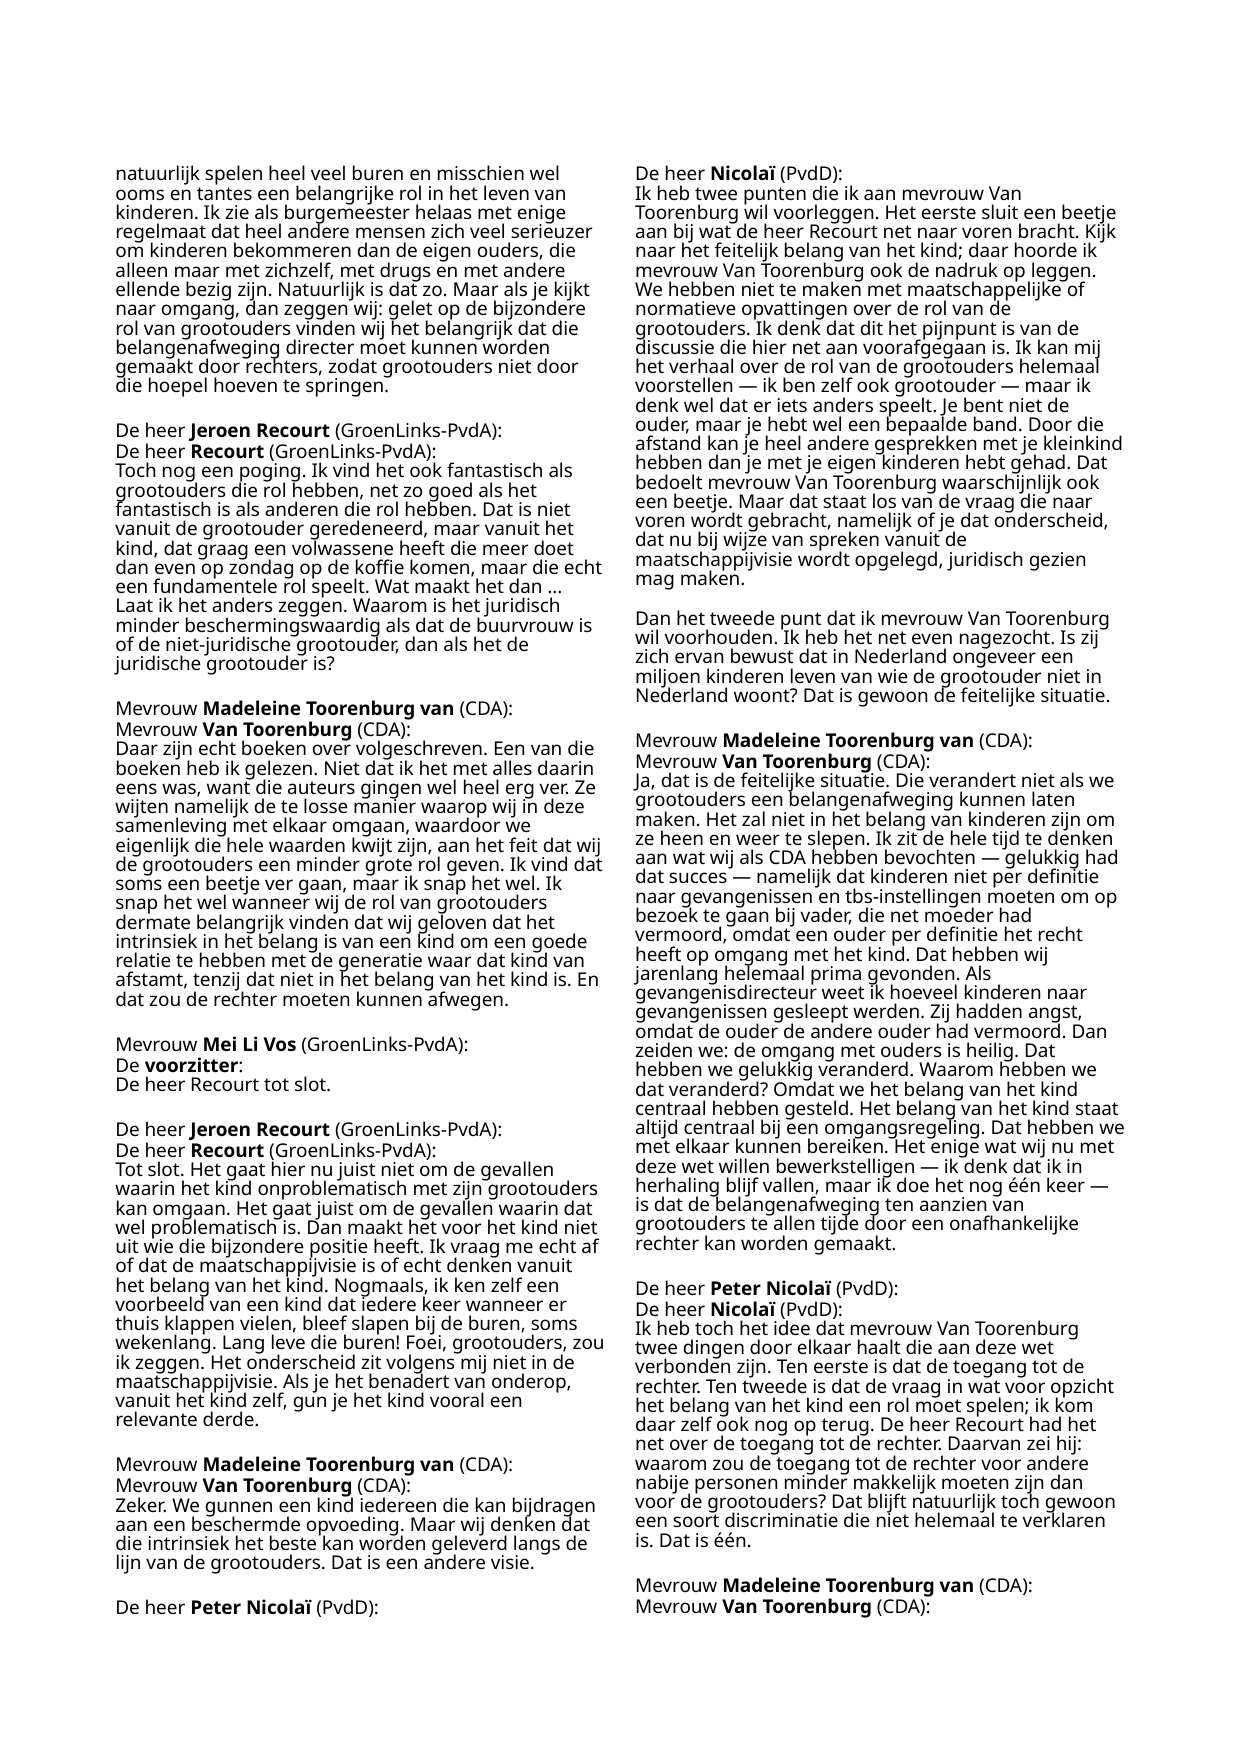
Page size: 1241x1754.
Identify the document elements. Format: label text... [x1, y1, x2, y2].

text Tot slot. Het gaat hier nu juist niet om de gevallen waarin het kind onproblematisch met zijn grootouders kan omgaan. Het gaat juist om de gevallen waarin dat wel problematisch is. Dan maakt het voor het kind niet uit wie die bijzondere positie heeft. Ik vraag me echt af of dat de maatschappijvisie is of echt denken vanuit het belang van het kind. Nogmaals, ik ken zelf een voorbeeld van een kind dat iedere keer wanneer er thuis klappen vielen, bleef slapen bij de buren, soms wekenlang. Lang leve die buren! Foei, grootouders, zou ik zeggen. Het onderscheid zit volgens mij niet in de maatschappijvisie. Als je het benadert van onderop, vanuit het kind zelf, gun je het kind vooral een relevante derde. [115, 1161, 605, 1431]
text Mevrouw Madeleine Toorenburg van (CDA): [115, 1452, 605, 1477]
text De heer Recourt tot slot. [115, 1076, 605, 1095]
text Toch nog een poging. Ik vind het ook fantastisch als grootouders die rol hebben, net zo goed als het fantastisch is als anderen die rol hebben. Dat is niet vanuit de grootouder geredeneerd, maar vanuit het kind, dat graag een volwassene heeft die meer doet dan even op zondag op de koffie komen, maar die echt een fundamentele rol speelt. Wat maakt het dan ... Laat ik het anders zeggen. Waarom is het juridisch minder beschermingswaardig als dat de buurvrouw is of de niet-juridische grootouder, dan als het de juridische grootouder is? [115, 462, 605, 674]
text Ja, dat is de feitelijke situatie. Die verandert niet als we grootouders een belangenafweging kunnen laten maken. Het zal niet in het belang van kinderen zijn om ze heen en weer te slepen. Ik zit de hele tijd te denken aan wat wij als CDA hebben bevochten — gelukkig had dat succes — namelijk dat kinderen niet per definitie naar gevangenissen en tbs-instellingen moeten om op bezoek te gaan bij vader, die net moeder had vermoord, omdat een ouder per definitie het recht heeft op omgang met het kind. Dat hebben wij jarenlang helemaal prima gevonden. Als gevangenisdirecteur weet ik hoeveel kinderen naar gevangenissen gesleept werden. Zij hadden angst, omdat de ouder de andere ouder had vermoord. Dan zeiden we: de omgang met ouders is heilig. Dat hebben we gelukkig veranderd. Waarom hebben we dat veranderd? Omdat we het belang van het kind centraal hebben gesteld. Het belang van het kind staat altijd centraal bij een omgangsregeling. Dat hebben we met elkaar kunnen bereiken. Het enige wat wij nu met deze wet willen bewerkstelligen — ik denk dat ik in herhaling blijf vallen, maar ik doe het nog één keer — is dat de belangenafweging ten aanzien van grootouders te allen tijde door een onafhankelijke rechter kan worden gemaakt. [635, 772, 1125, 1254]
text Mevrouw Madeleine Toorenburg van (CDA): [635, 727, 1125, 753]
text Mevrouw Madeleine Toorenburg van (CDA): [635, 1572, 1125, 1598]
text De heer Recourt (GroenLinks-PvdA): [115, 443, 605, 462]
text De heer Nicolaï (PvdD): [635, 1301, 1125, 1320]
text De voorzitter: [115, 1057, 605, 1076]
text Mevrouw Van Toorenburg (CDA): [635, 753, 1125, 772]
text Mevrouw Van Toorenburg (CDA): [635, 1598, 1125, 1617]
text De heer Peter Nicolaï (PvdD): [635, 1275, 1125, 1301]
text Ik heb twee punten die ik aan mevrouw Van Toorenburg wil voorleggen. Het eerste sluit een beetje aan bij wat de heer Recourt net naar voren bracht. Kijk naar het feitelijk belang van het kind; daar hoorde ik mevrouw Van Toorenburg ook de nadruk op leggen. We hebben niet te maken met maatschappelijke of normatieve opvattingen over de rol van de grootouders. Ik denk dat dit het pijnpunt is van de discussie die hier net aan voorafgegaan is. Ik kan mij het verhaal over de rol van de grootouders helemaal voorstellen — ik ben zelf ook grootouder — maar ik denk wel dat er iets anders speelt. Je bent niet de ouder, maar je hebt wel een bepaalde band. Door die afstand kan je heel andere gesprekken met je kleinkind hebben dan je met je eigen kinderen hebt gehad. Dat bedoelt mevrouw Van Toorenburg waarschijnlijk ook een beetje. Maar dat staat los van de vraag die naar voren wordt gebracht, namelijk of je dat onderscheid, dat nu bij wijze van spreken vanuit de maatschappijvisie wordt opgelegd, juridisch gezien mag maken. [635, 184, 1125, 589]
text Zeker. We gunnen een kind iedereen die kan bijdragen aan een beschermde opvoeding. Maar wij denken dat die intrinsiek het beste kan worden geleverd langs de lijn van de grootouders. Dat is een andere visie. [115, 1497, 605, 1574]
text natuurlijk spelen heel veel buren en misschien wel ooms en tantes een belangrijke rol in het leven van kinderen. Ik zie als burgemeester helaas met enige regelmaat dat heel andere mensen zich veel serieuzer om kinderen bekommeren dan de eigen ouders, die alleen maar met zichzelf, met drugs en met andere ellende bezig zijn. Natuurlijk is dat zo. Maar als je kijkt naar omgang, dan zeggen wij: gelet op de bijzondere rol van grootouders vinden wij het belangrijk dat die belangenafweging directer moet kunnen worden gemaakt door rechters, zodat grootouders niet door die hoepel hoeven te springen. [115, 165, 605, 397]
text Mevrouw Mei Li Vos (GroenLinks-PvdA): [115, 1031, 605, 1057]
text De heer Nicolaï (PvdD): [635, 165, 1125, 184]
text Dan het tweede punt dat ik mevrouw Van Toorenburg wil voorhouden. Ik heb het net even nagezocht. Is zij zich ervan bewust dat in Nederland ongeveer een miljoen kinderen leven van wie de grootouder niet in Nederland woont? Dat is gewoon de feitelijke situatie. [635, 610, 1125, 706]
text De heer Recourt (GroenLinks-PvdA): [115, 1142, 605, 1161]
text Mevrouw Van Toorenburg (CDA): [115, 721, 605, 740]
text De heer Jeroen Recourt (GroenLinks-PvdA): [115, 1116, 605, 1142]
text Mevrouw Van Toorenburg (CDA): [115, 1477, 605, 1497]
text Daar zijn echt boeken over volgeschreven. Een van die boeken heb ik gelezen. Niet dat ik het met alles daarin eens was, want die auteurs gingen wel heel erg ver. Ze wijten namelijk de te losse manier waarop wij in deze samenleving met elkaar omgaan, waardoor we eigenlijk die hele waarden kwijt zijn, aan het feit dat wij de grootouders een minder grote rol geven. Ik vind dat soms een beetje ver gaan, maar ik snap het wel. Ik snap het wel wanneer wij de rol van grootouders dermate belangrijk vinden dat wij geloven dat het intrinsiek in het belang is van een kind om een goede relatie te hebben met de generatie waar dat kind van afstamt, tenzij dat niet in het belang van het kind is. En dat zou de rechter moeten kunnen afwegen. [115, 740, 605, 1010]
text De heer Peter Nicolaï (PvdD): [115, 1594, 605, 1620]
text Ik heb toch het idee dat mevrouw Van Toorenburg twee dingen door elkaar haalt die aan deze wet verbonden zijn. Ten eerste is dat de toegang tot de rechter. Ten tweede is dat de vraag in wat voor opzicht het belang van het kind een rol moet spelen; ik kom daar zelf ook nog op terug. De heer Recourt had het net over de toegang tot de rechter. Daarvan zei hij: waarom zou de toegang tot de rechter voor andere nabije personen minder makkelijk moeten zijn dan voor de grootouders? Dat blijft natuurlijk toch gewoon een soort discriminatie die niet helemaal te verklaren is. Dat is één. [635, 1320, 1125, 1551]
text De heer Jeroen Recourt (GroenLinks-PvdA): [115, 417, 605, 443]
text Mevrouw Madeleine Toorenburg van (CDA): [115, 695, 605, 721]
